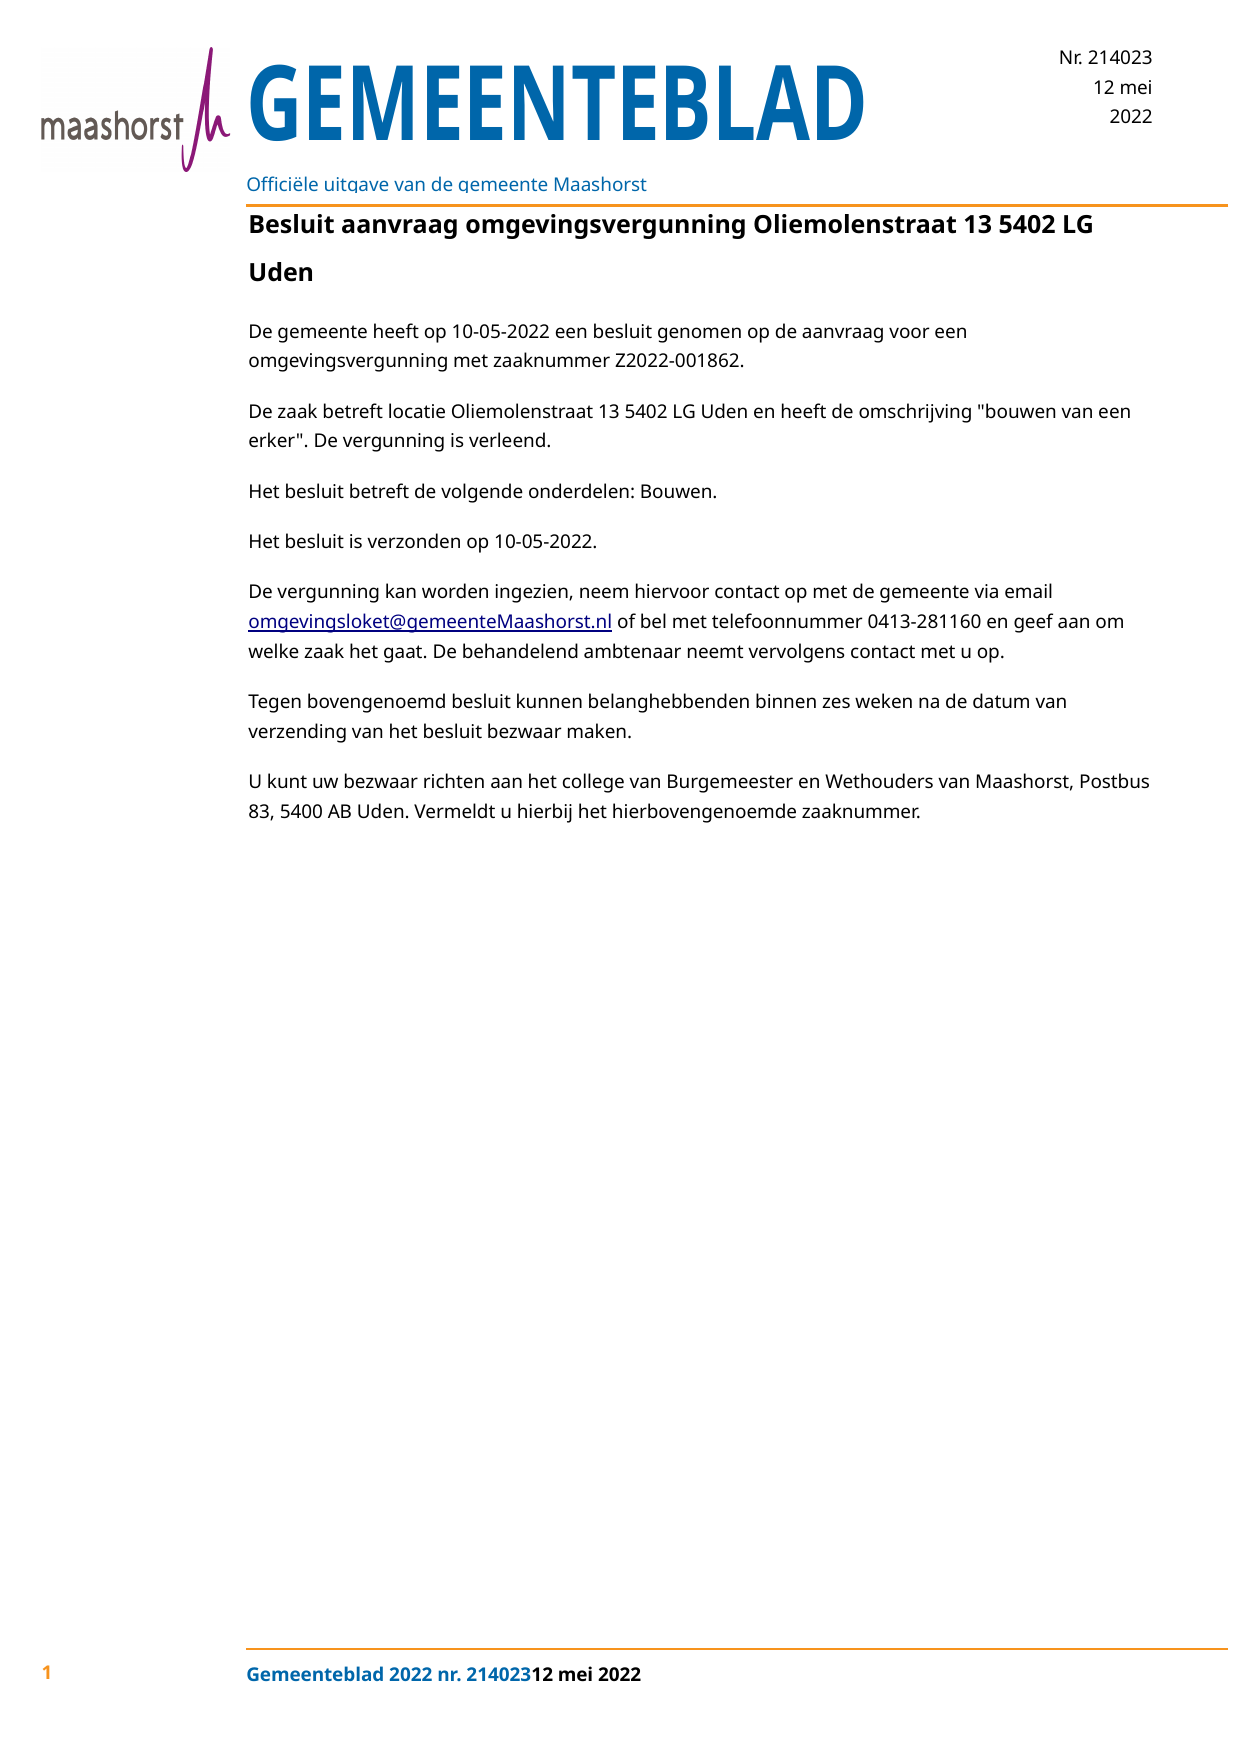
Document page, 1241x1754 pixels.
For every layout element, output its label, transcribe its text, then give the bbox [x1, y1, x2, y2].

text Het besluit is verzonden op 10-05-2022. [248, 528, 1152, 554]
text U kunt uw bezwaar richten aan het college van Burgemeester en Wethouders van Maashorst, Postbus 83, 5400 AB Uden. Vermeldt u hierbij het hierbovengenoemde zaaknummer. [248, 768, 1152, 824]
picture [41, 47, 231, 172]
text De gemeente heeft op 10-05-2022 een besluit genomen op de aanvraag voor een omgevingsvergunning met zaaknummer Z2022-001862. [248, 318, 1152, 373]
text Tegen bovengenoemd besluit kunnen belanghebbenden binnen zes weken na de datum van verzending van het besluit bezwaar maken. [248, 688, 1152, 744]
text De zaak betreft locatie Oliemolenstraat 13 5402 LG Uden en heeft de omschrijving "bouwen van een erker". De vergunning is verleend. [248, 398, 1152, 453]
text De vergunning kan worden ingezien, neem hiervoor contact op met de gemeente via email omgevingsloket@gemeenteMaashorst.nl of bel met telefoonnummer 0413-281160 en geef aan om welke zaak het gaat. De behandelend ambtenaar neemt vervolgens contact met u op. [248, 579, 1152, 664]
text Besluit aanvraag omgevingsvergunning Oliemolenstraat 13 5402 LG Uden [248, 207, 1152, 288]
text Het besluit betreft de volgende onderdelen: Bouwen. [248, 478, 1152, 504]
